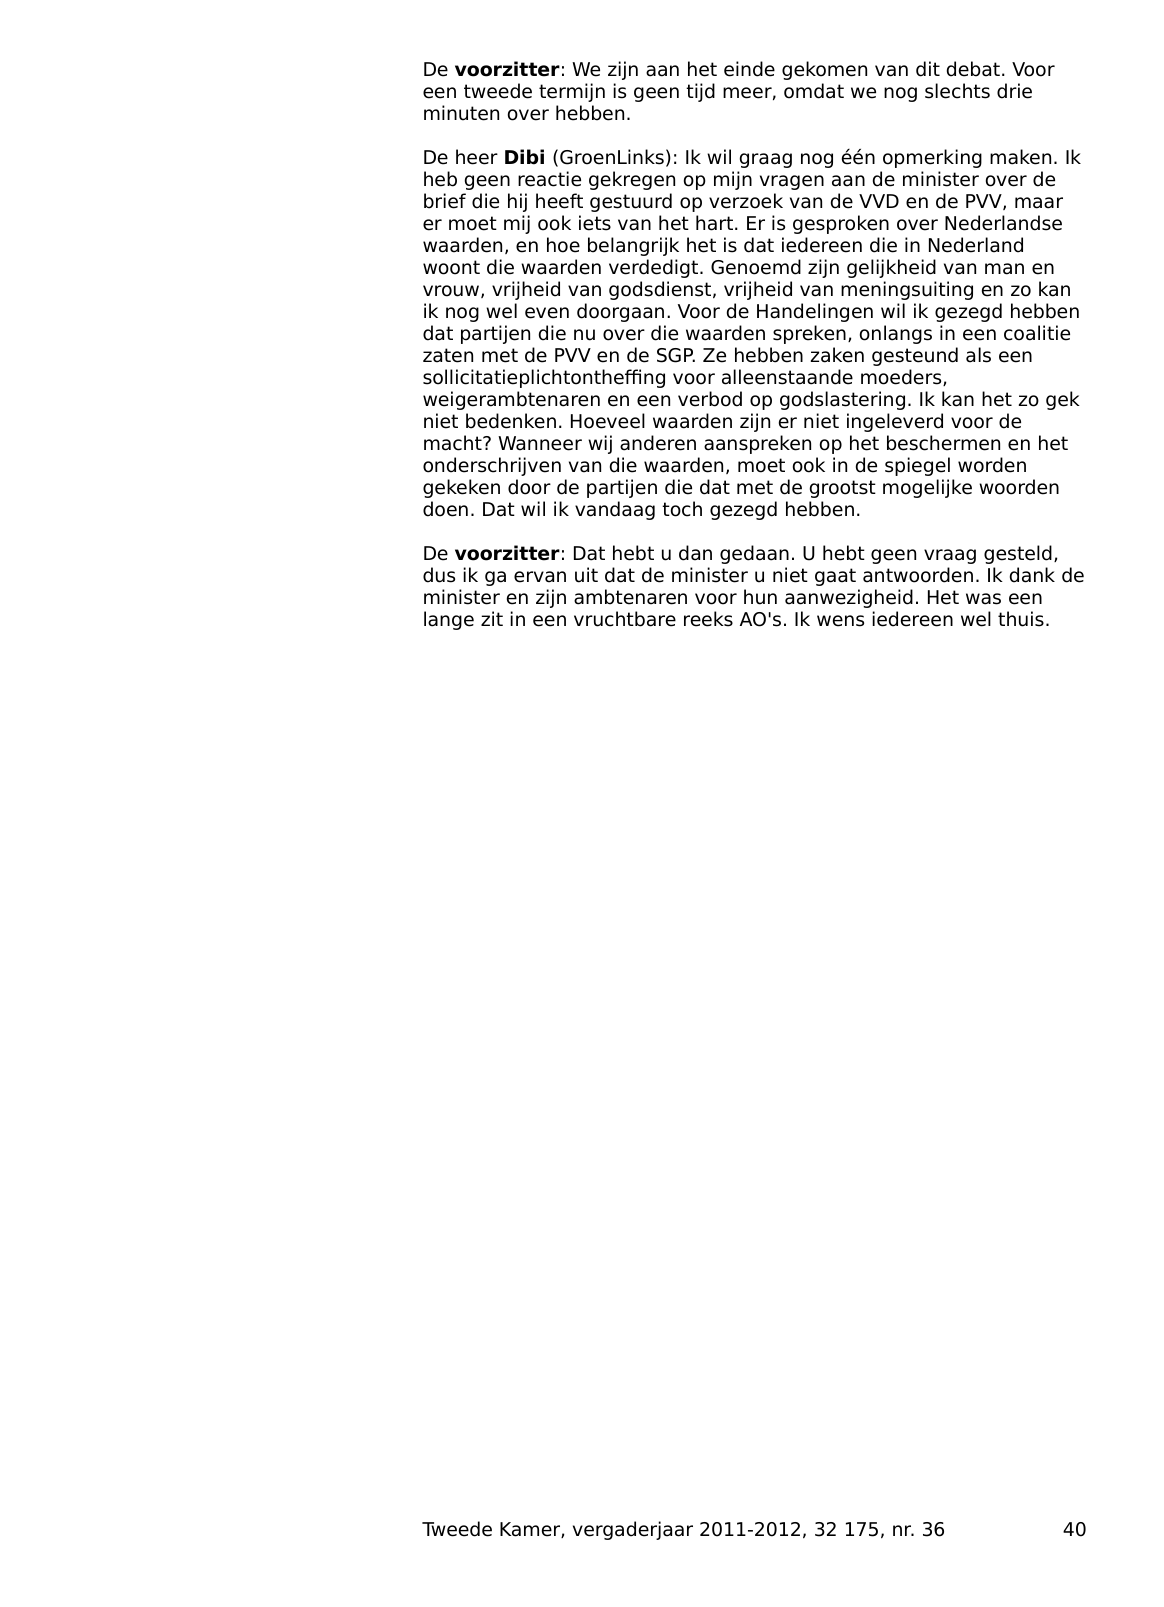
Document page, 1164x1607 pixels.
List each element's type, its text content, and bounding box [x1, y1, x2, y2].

text De voorzitter: Dat hebt u dan gedaan. U hebt geen vraag gesteld, dus ik ga ervan uit dat de minister u niet gaat antwoorden. Ik dank de minister en zijn ambtenaren voor hun aanwezigheid. Het was een lange zit in een vruchtbare reeks AO's. Ik wens iedereen wel thuis. [422, 543, 1087, 631]
text De heer Dibi (GroenLinks): Ik wil graag nog één opmerking maken. Ik heb geen reactie gekregen op mijn vragen aan de minister over de brief die hij heeft gestuurd op verzoek van de VVD en de PVV, maar er moet mij ook iets van het hart. Er is gesproken over Nederlandse waarden, en hoe belangrijk het is dat iedereen die in Nederland woont die waarden verdedigt. Genoemd zijn gelijkheid van man en vrouw, vrijheid van godsdienst, vrijheid van meningsuiting en zo kan ik nog wel even doorgaan. Voor de Handelingen wil ik gezegd hebben dat partijen die nu over die waarden spreken, onlangs in een coalitie zaten met de PVV en de SGP. Ze hebben zaken gesteund als een sollicitatieplichtontheffing voor alleenstaande moeders, weigerambtenaren en een verbod op godslastering. Ik kan het zo gek niet bedenken. Hoeveel waarden zijn er niet ingeleverd voor de macht? Wanneer wij anderen aanspreken op het beschermen en het onderschrijven van die waarden, moet ook in de spiegel worden gekeken door de partijen die dat met de grootst mogelijke woorden doen. Dat wil ik vandaag toch gezegd hebben. [422, 147, 1087, 521]
text De voorzitter: We zijn aan het einde gekomen van dit debat. Voor een tweede termijn is geen tijd meer, omdat we nog slechts drie minuten over hebben. [422, 59, 1087, 125]
